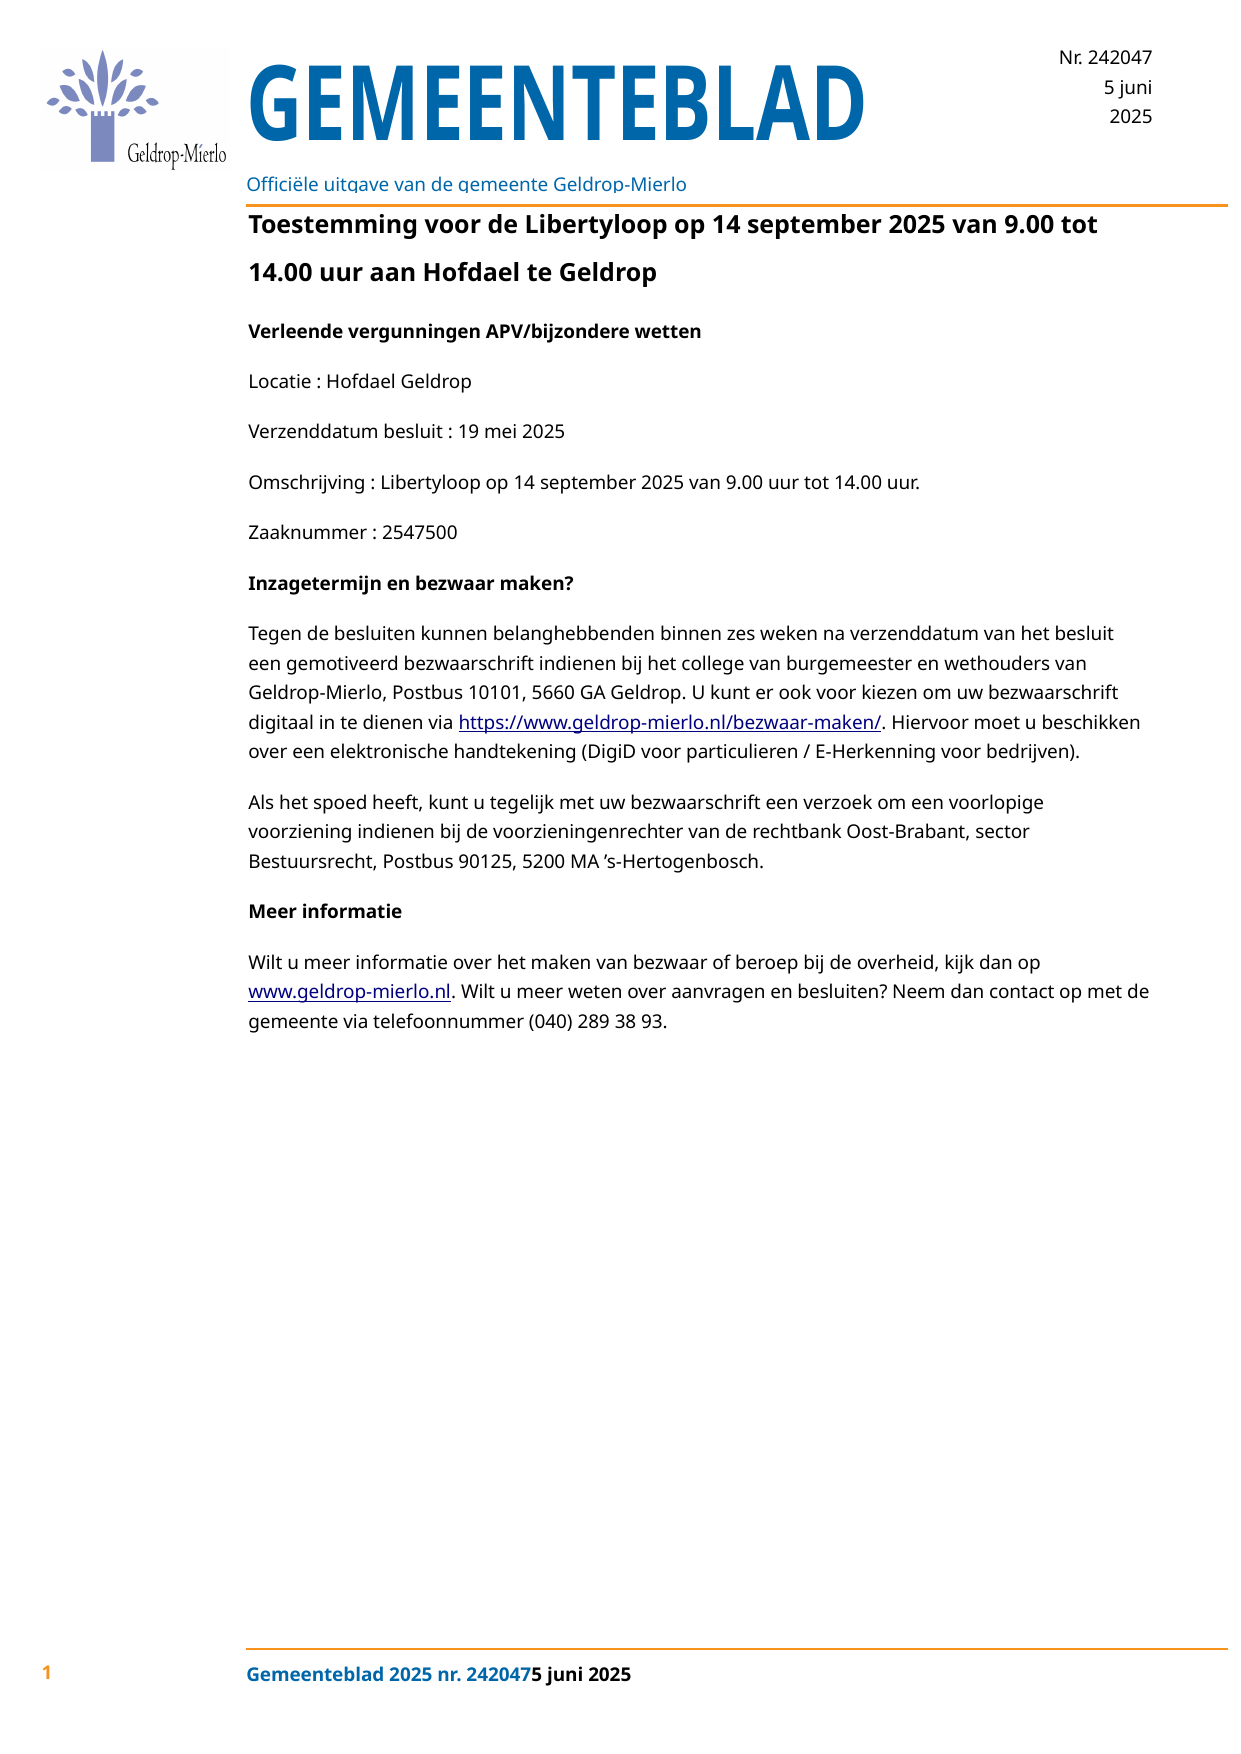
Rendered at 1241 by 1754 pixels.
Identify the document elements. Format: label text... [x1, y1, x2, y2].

text Wilt u meer informatie over het maken van bezwaar of beroep bij de overheid, kijk dan op www.geldrop-mierlo.nl. Wilt u meer weten over aanvragen en besluiten? Neem dan contact op met de gemeente via telefoonnummer (040) 289 38 93. [248, 949, 1152, 1034]
text Tegen de besluiten kunnen belanghebbenden binnen zes weken na verzenddatum van het besluit een gemotiveerd bezwaarschrift indienen bij het college van burgemeester en wethouders van Geldrop-Mierlo, Postbus 10101, 5660 GA Geldrop. U kunt er ook voor kiezen om uw bezwaarschrift digitaal in te dienen via https://www.geldrop-mierlo.nl/bezwaar-maken/. Hiervoor moet u beschikken over een elektronische handtekening (DigiD voor particulieren / E-Herkenning voor bedrijven). [248, 620, 1152, 764]
text Toestemming voor de Libertyloop op 14 september 2025 van 9.00 tot 14.00 uur aan Hofdael te Geldrop [248, 207, 1152, 288]
text Inzagetermijn en bezwaar maken? [248, 570, 1152, 596]
text Verzenddatum besluit : 19 mei 2025 [248, 419, 1152, 444]
text Meer informatie [248, 899, 1152, 924]
text Verleende vergunningen APV/bijzondere wetten [248, 318, 1152, 344]
text Zaaknummer : 2547500 [248, 519, 1152, 545]
text Omschrijving : Libertyloop op 14 september 2025 van 9.00 uur tot 14.00 uur. [248, 469, 1152, 495]
text Als het spoed heeft, kunt u tegelijk met uw bezwaarschrift een verzoek om een voorlopige voorziening indienen bij de voorzieningenrechter van de rechtbank Oost-Brabant, sector Bestuursrecht, Postbus 90125, 5200 MA ’s-Hertogenbosch. [248, 789, 1152, 874]
picture [41, 47, 231, 172]
text Locatie : Hofdael Geldrop [248, 368, 1152, 394]
